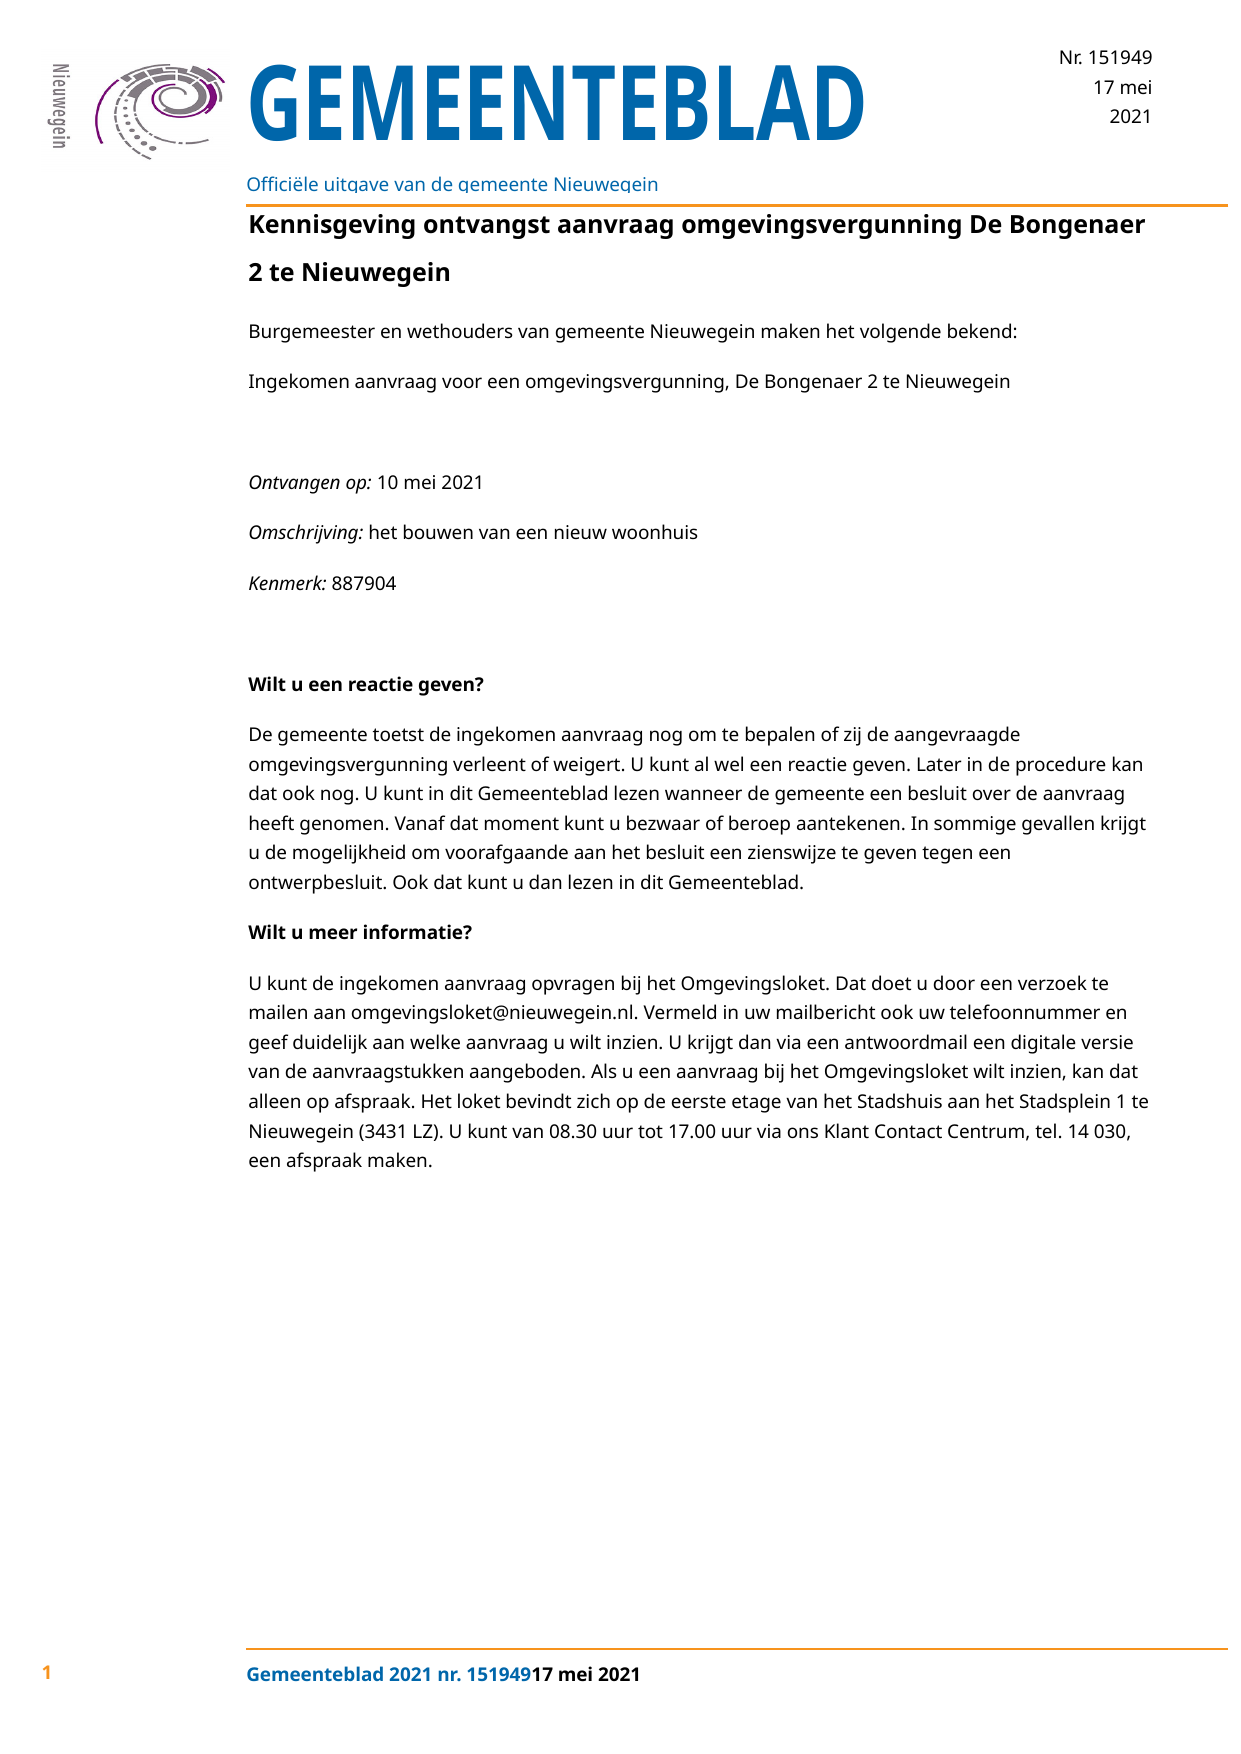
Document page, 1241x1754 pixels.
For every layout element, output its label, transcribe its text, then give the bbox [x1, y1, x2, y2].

picture [41, 47, 231, 172]
text Kennisgeving ontvangst aanvraag omgevingsvergunning De Bongenaer 2 te Nieuwegein [248, 207, 1152, 288]
text U kunt de ingekomen aanvraag opvragen bij het Omgevingsloket. Dat doet u door een verzoek te mailen aan omgevingsloket@nieuwegein.nl. Vermeld in uw mailbericht ook uw telefoonnummer en geef duidelijk aan welke aanvraag u wilt inzien. U krijgt dan via een antwoordmail een digitale versie van de aanvraagstukken aangeboden. Als u een aanvraag bij het Omgevingsloket wilt inzien, kan dat alleen op afspraak. Het loket bevindt zich op de eerste etage van het Stadshuis aan het Stadsplein 1 te Nieuwegein (3431 LZ). U kunt van 08.30 uur tot 17.00 uur via ons Klant Contact Centrum, tel. 14 030, een afspraak maken. [248, 970, 1152, 1173]
text De gemeente toetst de ingekomen aanvraag nog om te bepalen of zij de aangevraagde omgevingsvergunning verleent of weigert. U kunt al wel een reactie geven. Later in de procedure kan dat ook nog. U kunt in dit Gemeenteblad lezen wanneer de gemeente een besluit over de aanvraag heeft genomen. Vanaf dat moment kunt u bezwaar of beroep aantekenen. In sommige gevallen krijgt u de mogelijkheid om voorafgaande aan het besluit een zienswijze te geven tegen een ontwerpbesluit. Ook dat kunt u dan lezen in dit Gemeenteblad. [248, 721, 1152, 895]
text Omschrijving: het bouwen van een nieuw woonhuis [248, 519, 1152, 545]
text Wilt u meer informatie? [248, 919, 1152, 945]
text Kenmerk: 887904 [248, 570, 1152, 596]
text Ingekomen aanvraag voor een omgevingsvergunning, De Bongenaer 2 te Nieuwegein [248, 368, 1152, 394]
text Ontvangen op: 10 mei 2021 [248, 469, 1152, 495]
text Burgemeester en wethouders van gemeente Nieuwegein maken het volgende bekend: [248, 318, 1152, 344]
text Wilt u een reactie geven? [248, 671, 1152, 697]
